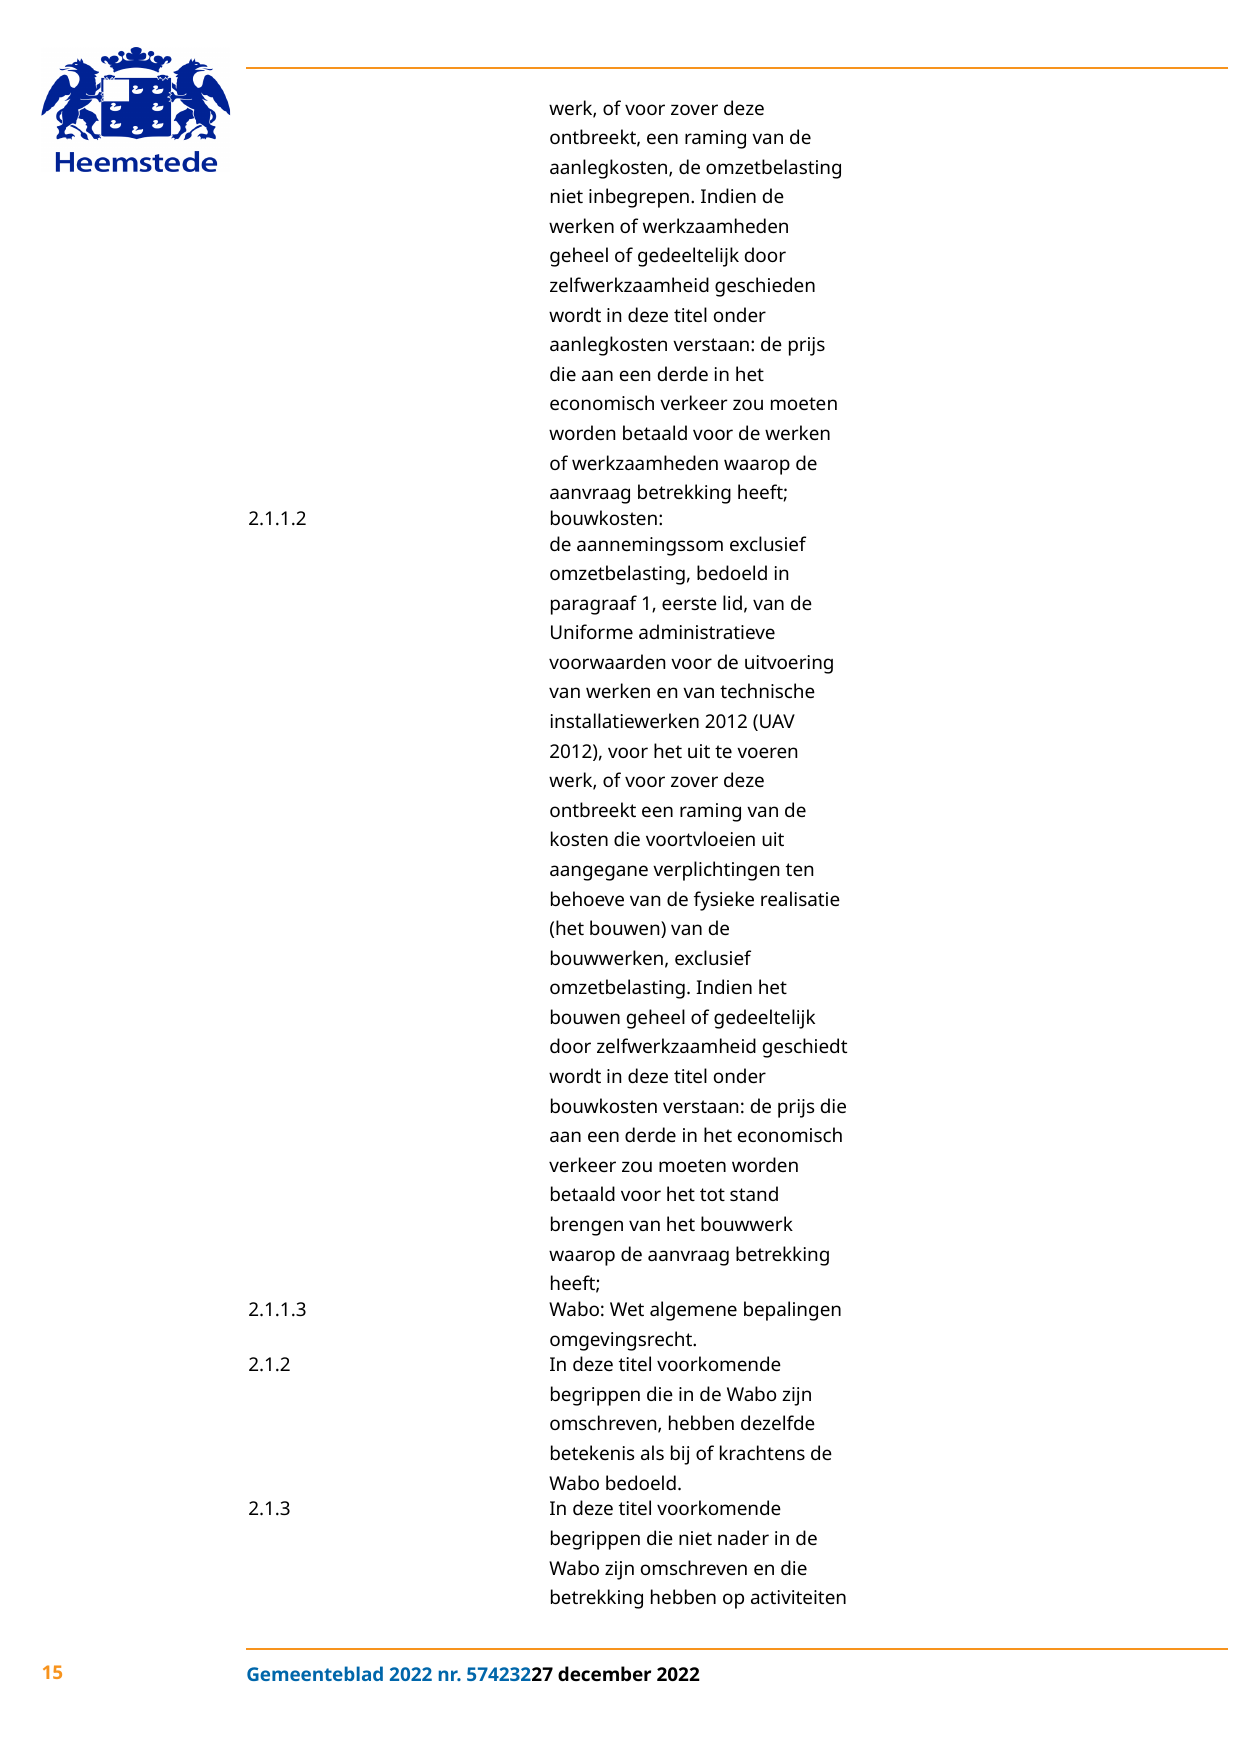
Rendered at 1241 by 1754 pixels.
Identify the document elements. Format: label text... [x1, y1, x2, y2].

table_cell [850, 531, 1152, 1296]
table_cell Wabo: Wet algemene bepalingen omgevingsrecht. [549, 1296, 850, 1351]
table_cell 2.1.2 [248, 1351, 549, 1496]
table_cell In deze titel voorkomende begrippen die in de Wabo zijn omschreven, hebben dezelfde betekenis als bij of krachtens de Wabo bedoeld. [549, 1351, 850, 1496]
table_cell 2.1.1.3 [248, 1296, 549, 1351]
table_cell In deze titel voorkomende begrippen die niet nader in de Wabo zijn omschreven en die betrekking hebben op activiteiten [549, 1496, 850, 1610]
table_cell [850, 1496, 1152, 1610]
picture [41, 47, 231, 172]
table_cell [248, 95, 549, 505]
table_cell [850, 1351, 1152, 1496]
table_cell bouwkosten: [549, 505, 850, 531]
table_cell [850, 95, 1152, 505]
table_cell de aannemingssom exclusief omzetbelasting, bedoeld in paragraaf 1, eerste lid, van de Uniforme administratieve voorwaarden voor de uitvoering van werken en van technische installatiewerken 2012 (UAV 2012), voor het uit te voeren werk, of voor zover deze ontbreekt een raming van de kosten die voortvloeien uit aangegane verplichtingen ten behoeve van de fysieke realisatie (het bouwen) van de bouwwerken, exclusief omzetbelasting. Indien het bouwen geheel of gedeeltelijk door zelfwerkzaamheid geschiedt wordt in deze titel onder bouwkosten verstaan: de prijs die aan een derde in het economisch verkeer zou moeten worden betaald voor het tot stand brengen van het bouwwerk waarop de aanvraag betrekking heeft; [549, 531, 850, 1296]
table_cell 2.1.1.2 [248, 505, 549, 531]
table_cell [850, 1296, 1152, 1351]
table_cell [850, 505, 1152, 531]
table_cell 2.1.3 [248, 1496, 549, 1610]
table_cell [248, 531, 549, 1296]
table_cell werk, of voor zover deze ontbreekt, een raming van de aanlegkosten, de omzetbelasting niet inbegrepen. Indien de werken of werkzaamheden geheel of gedeeltelijk door zelfwerkzaamheid geschieden wordt in deze titel onder aanlegkosten verstaan: de prijs die aan een derde in het economisch verkeer zou moeten worden betaald voor de werken of werkzaamheden waarop de aanvraag betrekking heeft; [549, 95, 850, 505]
